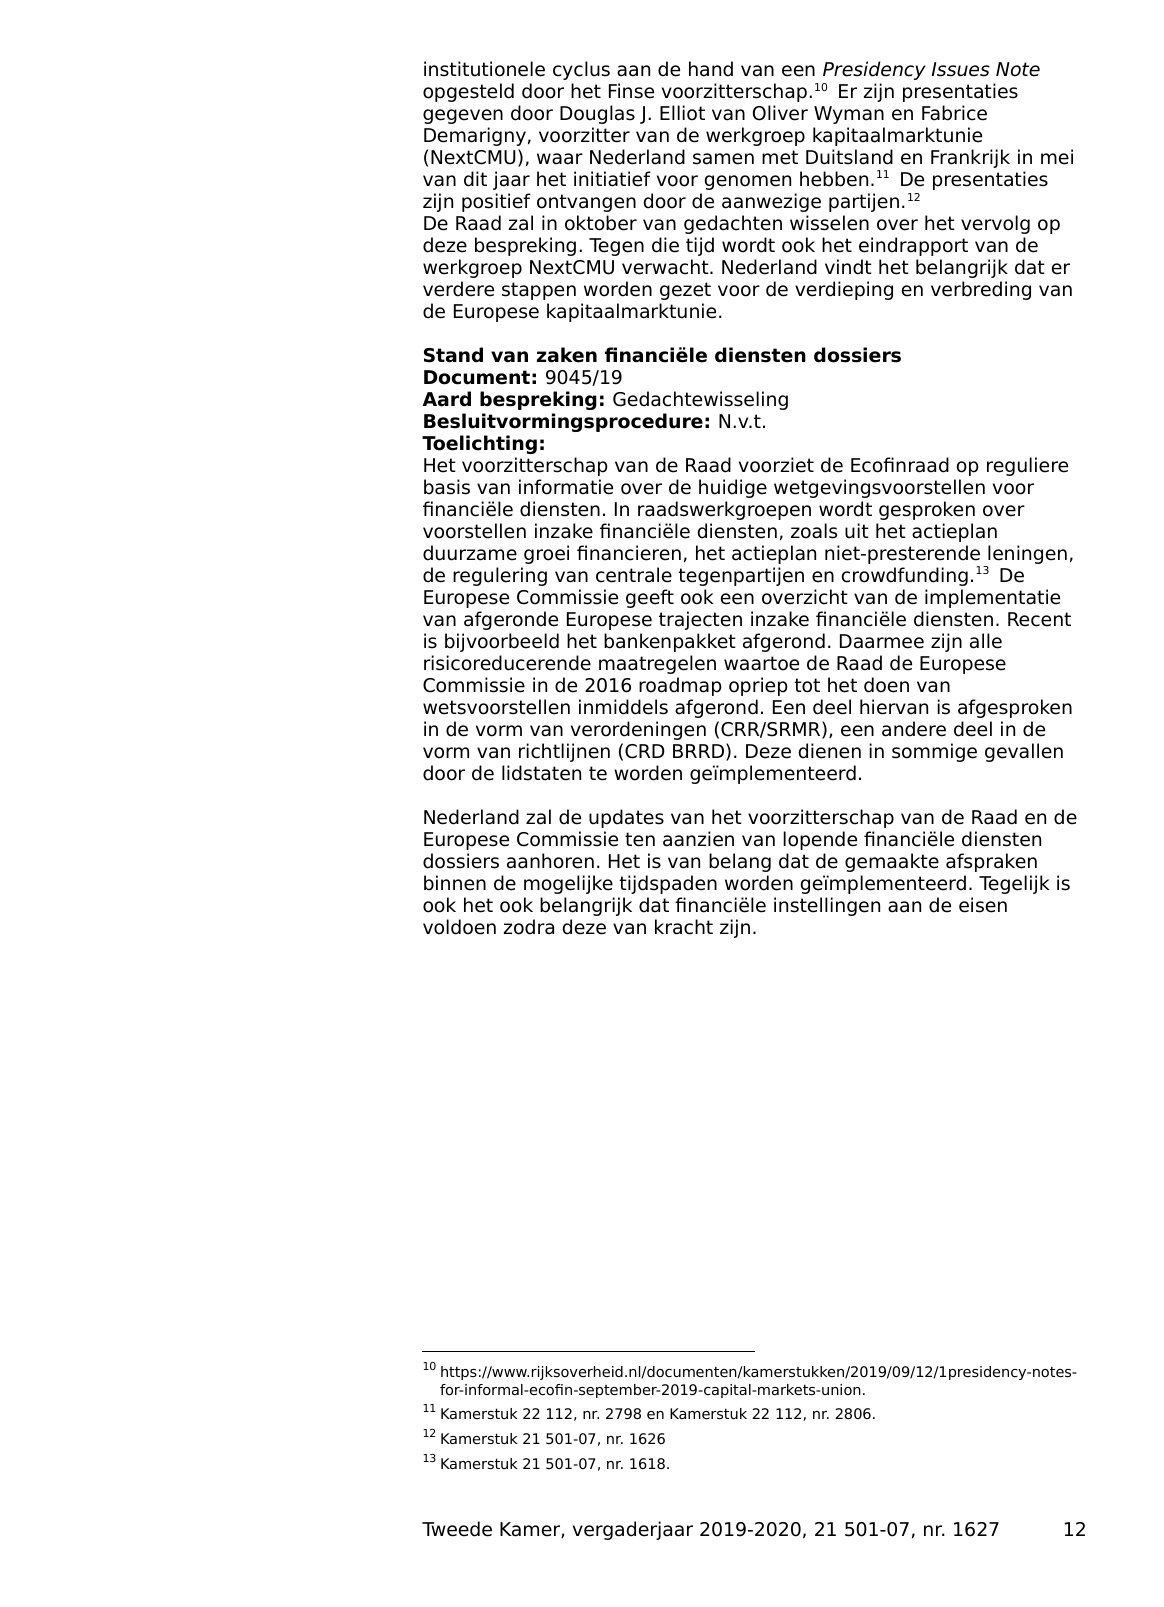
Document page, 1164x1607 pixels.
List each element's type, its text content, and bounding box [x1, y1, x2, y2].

text De Raad zal in oktober van gedachten wisselen over het vervolg op deze bespreking. Tegen die tijd wordt ook het eindrapport van de werkgroep NextCMU verwacht. Nederland vindt het belangrijk dat er verdere stappen worden gezet voor de verdieping en verbreding van de Europese kapitaalmarktunie. [422, 213, 1087, 323]
text institutionele cyclus aan de hand van een Presidency Issues Note opgesteld door het Finse voorzitterschap. Er zijn presentaties gegeven door Douglas J. Elliot van Oliver Wyman en Fabrice Demarigny, voorzitter van de werkgroep kapitaalmarktunie (NextCMU), waar Nederland samen met Duitsland en Frankrijk in mei van dit jaar het initiatief voor genomen hebben. De presentaties zijn positief ontvangen door de aanwezige partijen. [422, 59, 1087, 213]
text Kamerstuk 22 112, nr. 2798 en Kamerstuk 22 112, nr. 2806. [422, 1402, 1087, 1424]
text Het voorzitterschap van de Raad voorziet de Ecofinraad op reguliere basis van informatie over de huidige wetgevingsvoorstellen voor financiële diensten. In raadswerkgroepen wordt gesproken over voorstellen inzake financiële diensten, zoals uit het actieplan duurzame groei financieren, het actieplan niet-presterende leningen, de regulering van centrale tegenpartijen en crowdfunding. De Europese Commissie geeft ook een overzicht van de implementatie van afgeronde Europese trajecten inzake financiële diensten. Recent is bijvoorbeeld het bankenpakket afgerond. Daarmee zijn alle risicoreducerende maatregelen waartoe de Raad de Europese Commissie in de 2016 roadmap opriep tot het doen van wetsvoorstellen inmiddels afgerond. Een deel hiervan is afgesproken in de vorm van verordeningen (CRR/SRMR), een andere deel in de vorm van richtlijnen (CRD BRRD). Deze dienen in sommige gevallen door de lidstaten te worden geïmplementeerd. [422, 455, 1087, 784]
text Nederland zal de updates van het voorzitterschap van de Raad en de Europese Commissie ten aanzien van lopende financiële diensten dossiers aanhoren. Het is van belang dat de gemaakte afspraken binnen de mogelijke tijdspaden worden geïmplementeerd. Tegelijk is ook het ook belangrijk dat financiële instellingen aan de eisen voldoen zodra deze van kracht zijn. [422, 807, 1087, 939]
text Besluitvormingsprocedure: N.v.t. [422, 411, 1087, 433]
text Kamerstuk 21 501-07, nr. 1626 [422, 1427, 1087, 1449]
text Aard bespreking: Gedachtewisseling [422, 389, 1087, 411]
text Kamerstuk 21 501-07, nr. 1618. [422, 1452, 1087, 1474]
text Stand van zaken financiële diensten dossiers [422, 345, 1087, 367]
text Toelichting: [422, 433, 1087, 455]
text https://www.rijksoverheid.nl/documenten/kamerstukken/2019/09/12/1presidency-notes-for-informal-ecofin-september-2019-capital-markets-union. [422, 1360, 1087, 1399]
text Document: 9045/19 [422, 367, 1087, 389]
